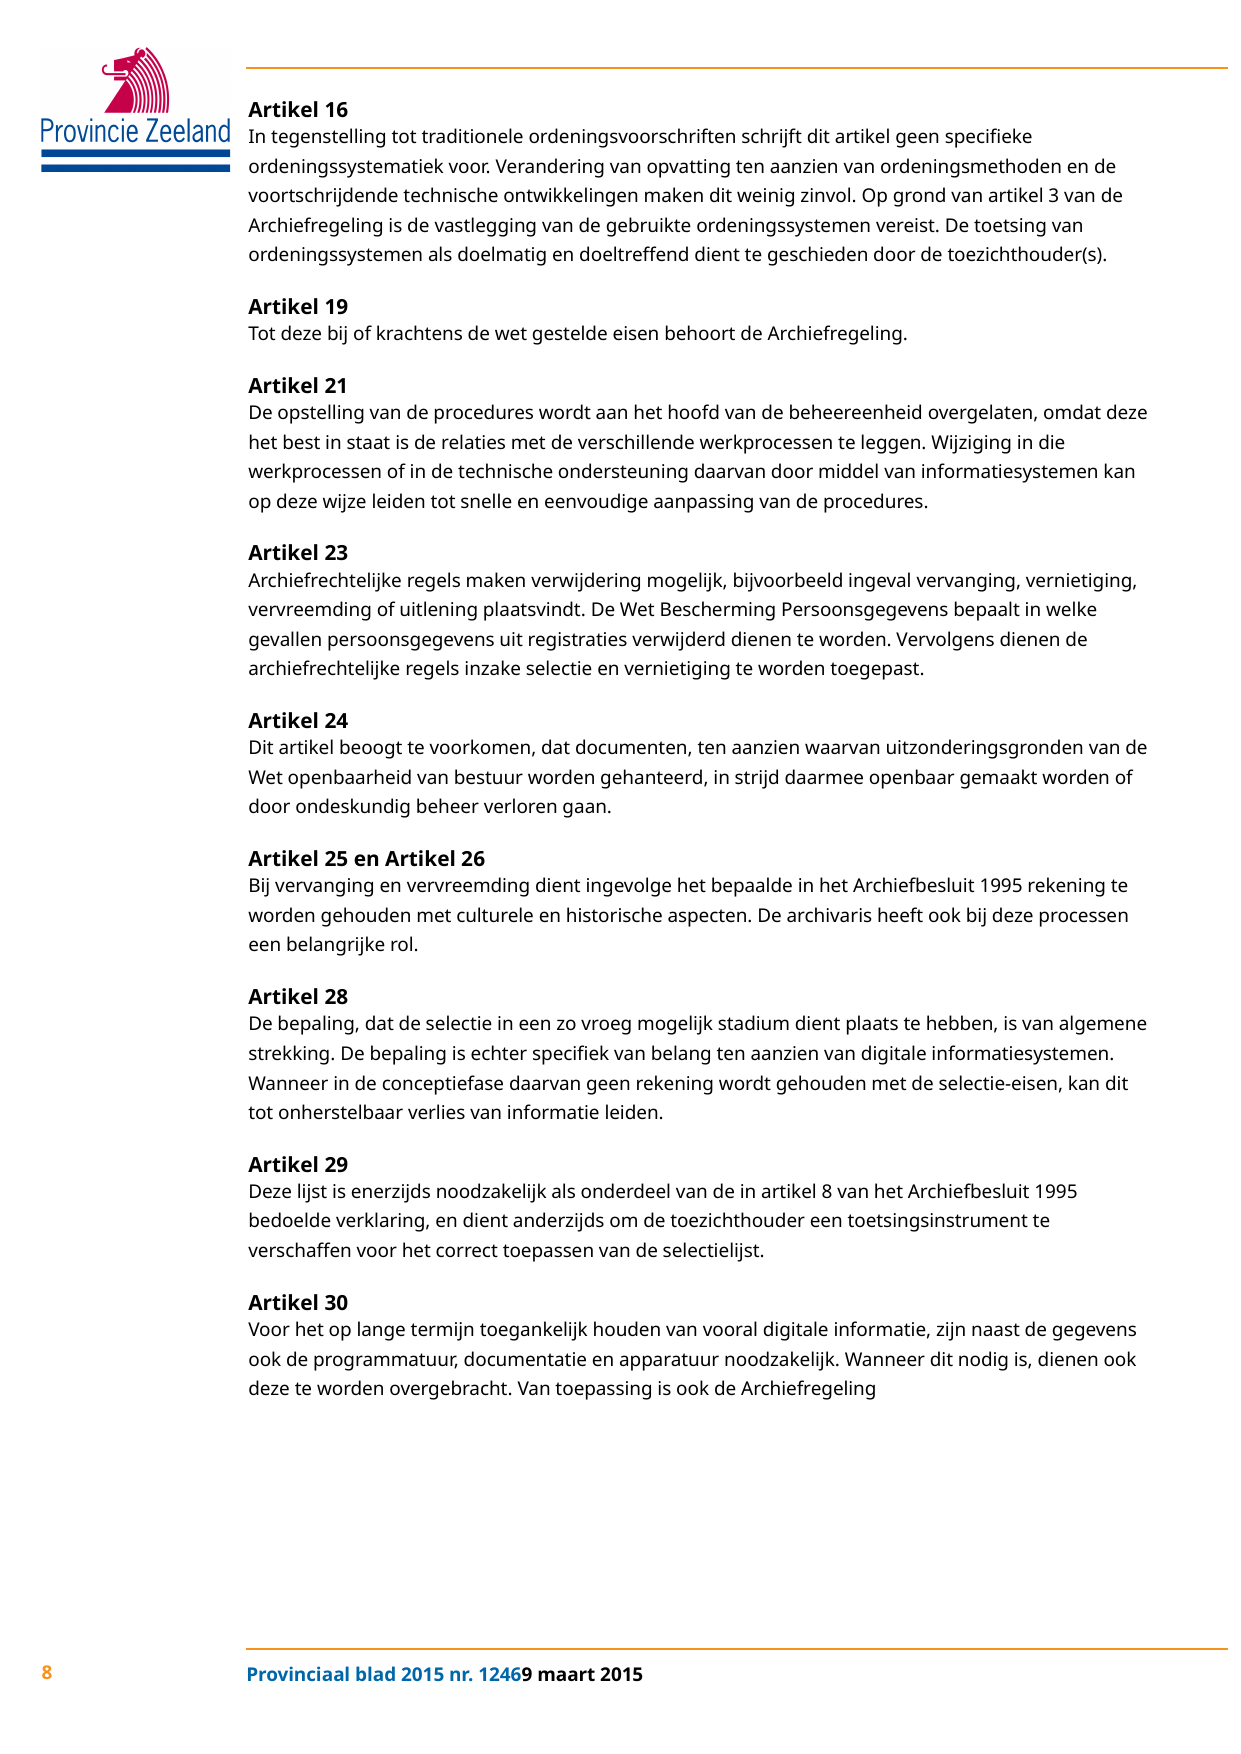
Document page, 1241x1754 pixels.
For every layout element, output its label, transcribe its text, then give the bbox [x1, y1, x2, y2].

text Artikel 21 [248, 371, 1152, 399]
text De opstelling van de procedures wordt aan het hoofd van de beheereenheid overgelaten, omdat deze het best in staat is de relaties met de verschillende werkprocessen te leggen. Wijziging in die werkprocessen of in de technische ondersteuning daarvan door middel van informatiesystemen kan op deze wijze leiden tot snelle en eenvoudige aanpassing van de procedures. [248, 399, 1152, 514]
text In tegenstelling tot traditionele ordeningsvoorschriften schrijft dit artikel geen specifieke ordeningssystematiek voor. Verandering van opvatting ten aanzien van ordeningsmethoden en de voortschrijdende technische ontwikkelingen maken dit weinig zinvol. Op grond van artikel 3 van de Archiefregeling is de vastlegging van de gebruikte ordeningssystemen vereist. De toetsing van ordeningssystemen als doelmatig en doeltreffend dient te geschieden door de toezichthouder(s). [248, 123, 1152, 267]
text Artikel 25 en Artikel 26 [248, 844, 1152, 872]
text Artikel 24 [248, 706, 1152, 734]
text Voor het op lange termijn toegankelijk houden van vooral digitale informatie, zijn naast de gegevens ook de programmatuur, documentatie en apparatuur noodzakelijk. Wanneer dit nodig is, dienen ook deze te worden overgebracht. Van toepassing is ook de Archiefregeling [248, 1316, 1152, 1401]
picture [41, 47, 231, 172]
text Artikel 28 [248, 982, 1152, 1011]
text Artikel 16 [248, 95, 1152, 123]
text Artikel 19 [248, 292, 1152, 320]
text Artikel 23 [248, 538, 1152, 567]
text De bepaling, dat de selectie in een zo vroeg mogelijk stadium dient plaats te hebben, is van algemene strekking. De bepaling is echter specifiek van belang ten aanzien van digitale informatiesystemen. Wanneer in de conceptiefase daarvan geen rekening wordt gehouden met de selectie-eisen, kan dit tot onherstelbaar verlies van informatie leiden. [248, 1011, 1152, 1125]
text Dit artikel beoogt te voorkomen, dat documenten, ten aanzien waarvan uitzonderingsgronden van de Wet openbaarheid van bestuur worden gehanteerd, in strijd daarmee openbaar gemaakt worden of door ondeskundig beheer verloren gaan. [248, 734, 1152, 819]
text Artikel 30 [248, 1288, 1152, 1316]
text Artikel 29 [248, 1150, 1152, 1178]
text Deze lijst is enerzijds noodzakelijk als onderdeel van de in artikel 8 van het Archiefbesluit 1995 bedoelde verklaring, en dient anderzijds om de toezichthouder een toetsingsinstrument te verschaffen voor het correct toepassen van de selectielijst. [248, 1178, 1152, 1263]
text Tot deze bij of krachtens de wet gestelde eisen behoort de Archiefregeling. [248, 320, 1152, 346]
text Bij vervanging en vervreemding dient ingevolge het bepaalde in het Archiefbesluit 1995 rekening te worden gehouden met culturele en historische aspecten. De archivaris heeft ook bij deze processen een belangrijke rol. [248, 872, 1152, 957]
text Archiefrechtelijke regels maken verwijdering mogelijk, bijvoorbeeld ingeval vervanging, vernietiging, vervreemding of uitlening plaatsvindt. De Wet Bescherming Persoonsgegevens bepaalt in welke gevallen persoonsgegevens uit registraties verwijderd dienen te worden. Vervolgens dienen de archiefrechtelijke regels inzake selectie en vernietiging te worden toegepast. [248, 567, 1152, 681]
